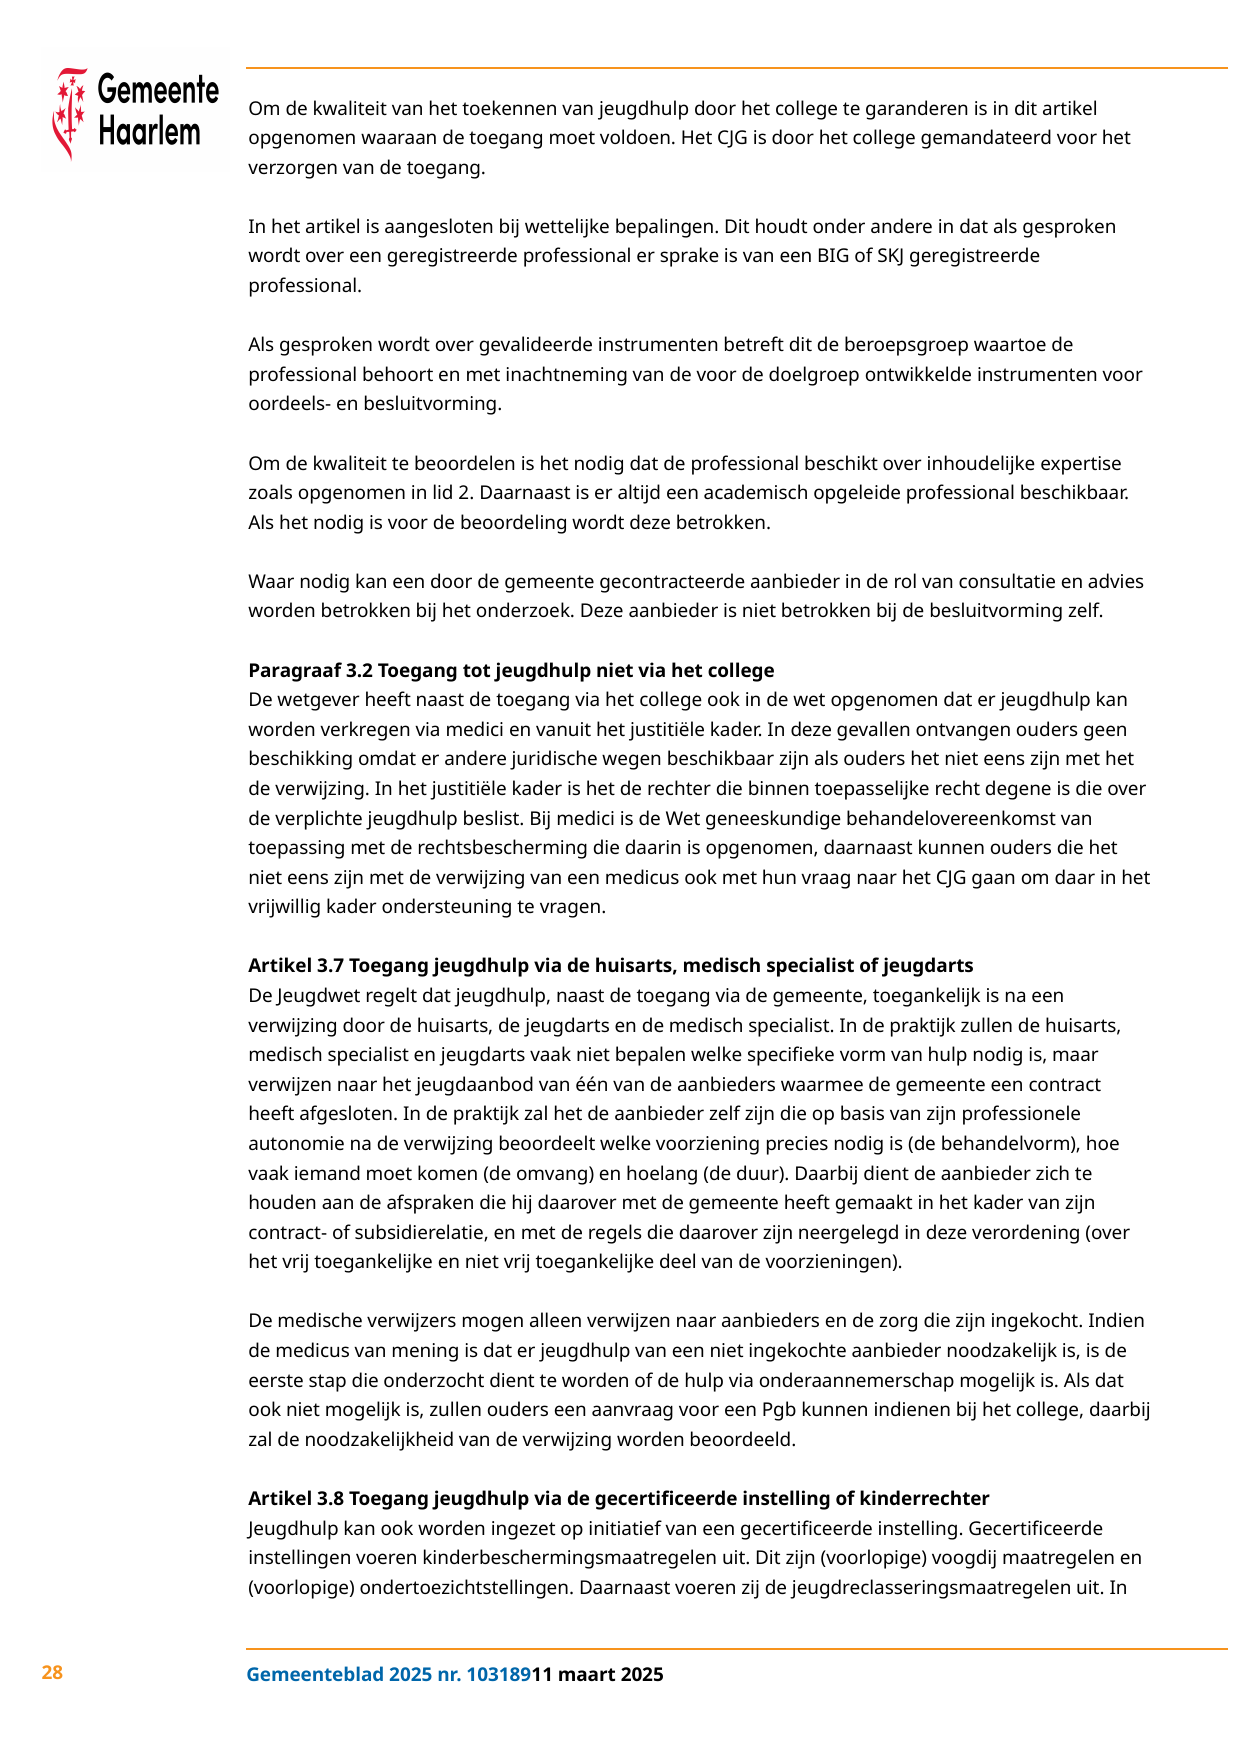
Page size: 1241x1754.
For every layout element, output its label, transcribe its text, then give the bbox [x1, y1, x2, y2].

text Als gesproken wordt over gevalideerde instrumenten betreft dit de beroepsgroep waartoe de professional behoort en met inachtneming van de voor de doelgroep ontwikkelde instrumenten voor oordeels- en besluitvorming. [248, 331, 1152, 416]
text Jeugdhulp kan ook worden ingezet op initiatief van een gecertificeerde instelling. Gecertificeerde instellingen voeren kinderbeschermingsmaatregelen uit. Dit zijn (voorlopige) voogdij maatregelen en (voorlopige) ondertoezichtstellingen. Daarnaast voeren zij de jeugdreclasseringsmaatregelen uit. In [248, 1515, 1152, 1600]
text Om de kwaliteit te beoordelen is het nodig dat de professional beschikt over inhoudelijke expertise zoals opgenomen in lid 2. Daarnaast is er altijd een academisch opgeleide professional beschikbaar. Als het nodig is voor de beoordeling wordt deze betrokken. [248, 450, 1152, 535]
text De Jeugdwet regelt dat jeugdhulp, naast de toegang via de gemeente, toegankelijk is na een verwijzing door de huisarts, de jeugdarts en de medisch specialist. In de praktijk zullen de huisarts, medisch specialist en jeugdarts vaak niet bepalen welke specifieke vorm van hulp nodig is, maar verwijzen naar het jeugdaanbod van één van de aanbieders waarmee de gemeente een contract heeft afgesloten. In de praktijk zal het de aanbieder zelf zijn die op basis van zijn professionele autonomie na de verwijzing beoordeelt welke voorziening precies nodig is (de behandelvorm), hoe vaak iemand moet komen (de omvang) en hoelang (de duur). Daarbij dient de aanbieder zich te houden aan de afspraken die hij daarover met de gemeente heeft gemaakt in het kader van zijn contract- of subsidierelatie, en met de regels die daarover zijn neergelegd in deze verordening (over het vrij toegankelijke en niet vrij toegankelijke deel van de voorzieningen). [248, 982, 1152, 1274]
picture [41, 47, 231, 172]
text Waar nodig kan een door de gemeente gecontracteerde aanbieder in de rol van consultatie en advies worden betrokken bij het onderzoek. Deze aanbieder is niet betrokken bij de besluitvorming zelf. [248, 568, 1152, 623]
text De wetgever heeft naast de toegang via het college ook in de wet opgenomen dat er jeugdhulp kan worden verkregen via medici en vanuit het justitiële kader. In deze gevallen ontvangen ouders geen beschikking omdat er andere juridische wegen beschikbaar zijn als ouders het niet eens zijn met het de verwijzing. In het justitiële kader is het de rechter die binnen toepasselijke recht degene is die over de verplichte jeugdhulp beslist. Bij medici is de Wet geneeskundige behandelovereenkomst van toepassing met de rechtsbescherming die daarin is opgenomen, daarnaast kunnen ouders die het niet eens zijn met de verwijzing van een medicus ook met hun vraag naar het CJG gaan om daar in het vrijwillig kader ondersteuning te vragen. [248, 686, 1152, 919]
text Artikel 3.7 Toegang jeugdhulp via de huisarts, medisch specialist of jeugdarts [248, 953, 1152, 978]
text Paragraaf 3.2 Toegang tot jeugdhulp niet via het college [248, 657, 1152, 683]
text Artikel 3.8 Toegang jeugdhulp via de gecertificeerde instelling of kinderrechter [248, 1485, 1152, 1511]
text Om de kwaliteit van het toekennen van jeugdhulp door het college te garanderen is in dit artikel opgenomen waaraan de toegang moet voldoen. Het CJG is door het college gemandateerd voor het verzorgen van de toegang. [248, 95, 1152, 180]
text De medische verwijzers mogen alleen verwijzen naar aanbieders en de zorg die zijn ingekocht. Indien de medicus van mening is dat er jeugdhulp van een niet ingekochte aanbieder noodzakelijk is, is de eerste stap die onderzocht dient te worden of de hulp via onderaannemerschap mogelijk is. Als dat ook niet mogelijk is, zullen ouders een aanvraag voor een Pgb kunnen indienen bij het college, daarbij zal de noodzakelijkheid van de verwijzing worden beoordeeld. [248, 1308, 1152, 1452]
text In het artikel is aangesloten bij wettelijke bepalingen. Dit houdt onder andere in dat als gesproken wordt over een geregistreerde professional er sprake is van een BIG of SKJ geregistreerde professional. [248, 213, 1152, 298]
